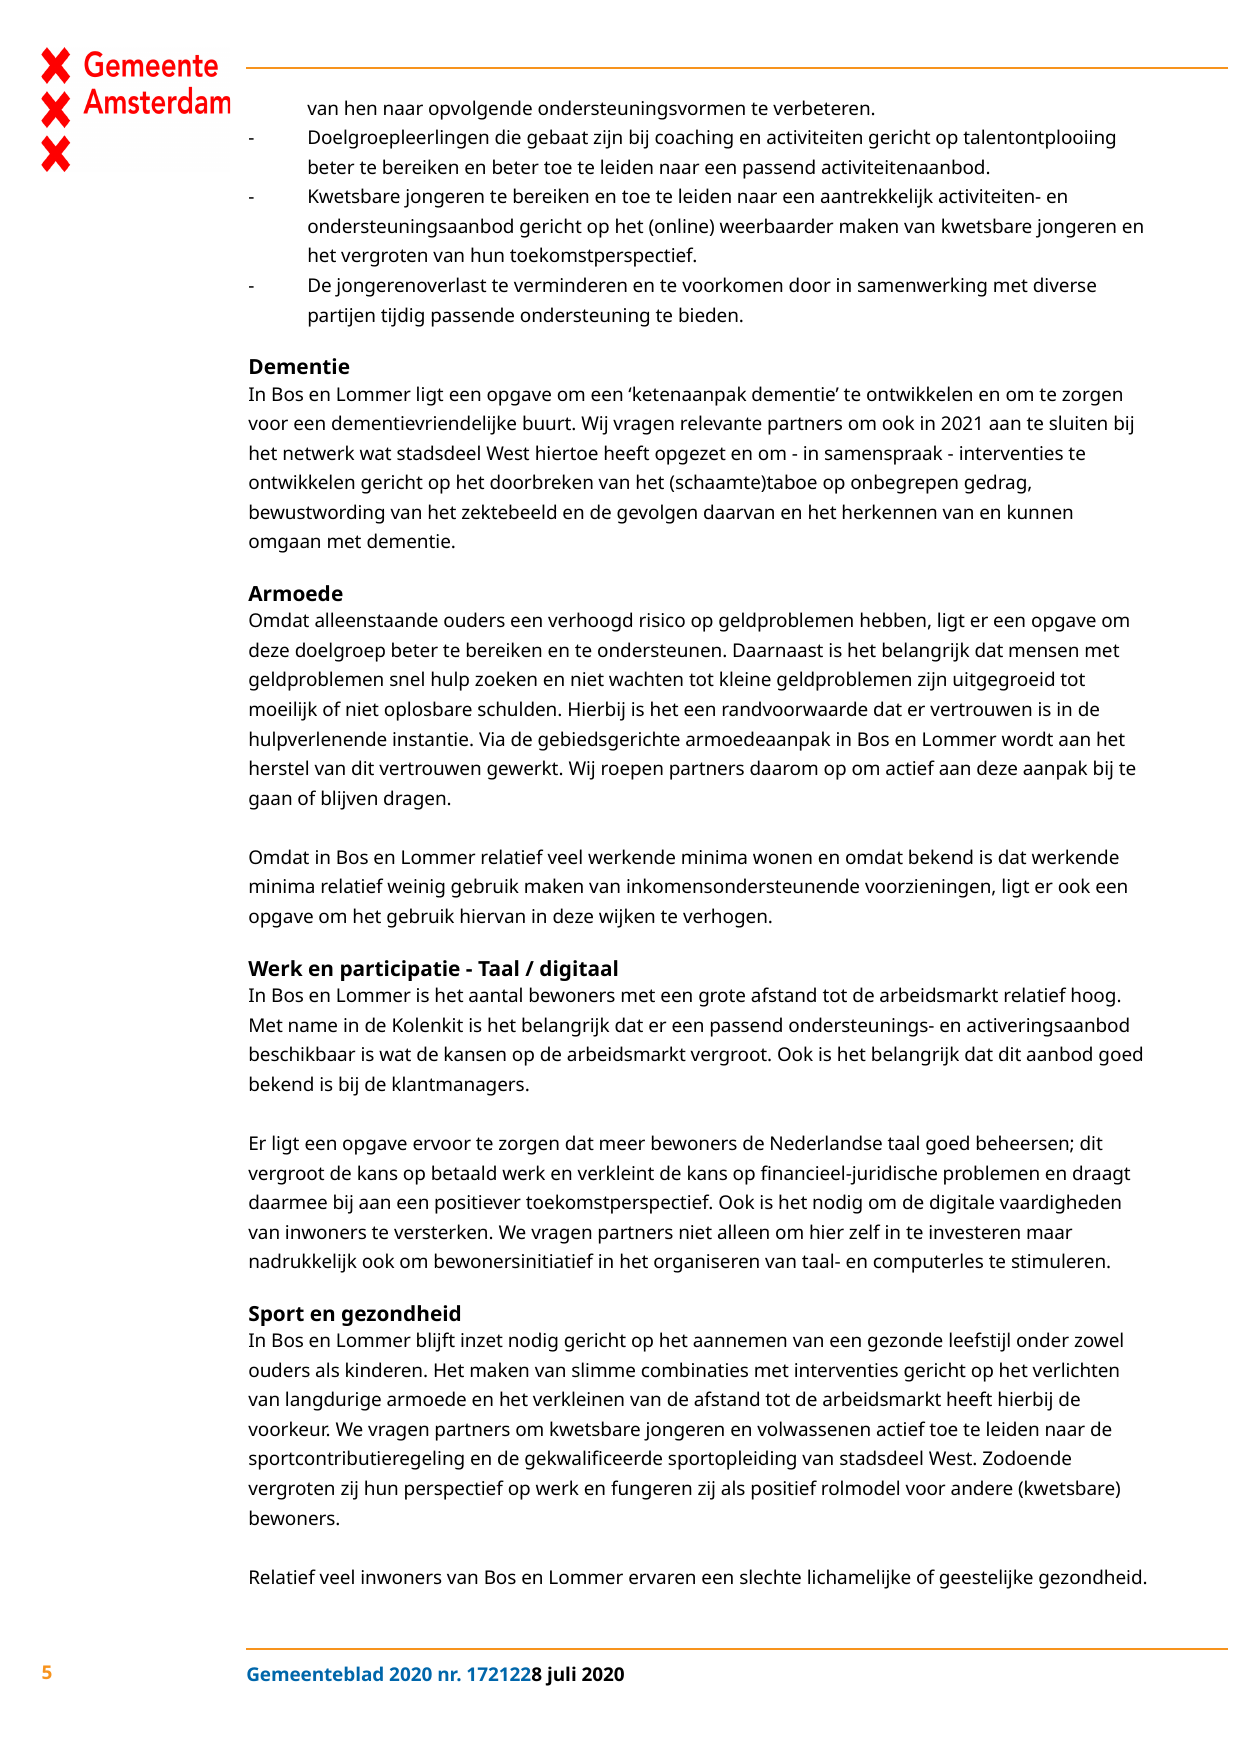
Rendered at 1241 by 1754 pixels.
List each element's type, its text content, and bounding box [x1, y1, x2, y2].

list De jongerenoverlast te verminderen en te voorkomen door in samenwerking met diverse partijen tijdig passende ondersteuning te bieden. [248, 272, 1152, 328]
text Omdat alleenstaande ouders een verhoogd risico op geldproblemen hebben, ligt er een opgave om deze doelgroep beter te bereiken en te ondersteunen. Daarnaast is het belangrijk dat mensen met geldproblemen snel hulp zoeken en niet wachten tot kleine geldproblemen zijn uitgegroeid tot moeilijk of niet oplosbare schulden. Hierbij is het een randvoorwaarde dat er vertrouwen is in de hulpverlenende instantie. Via de gebiedsgerichte armoedeaanpak in Bos en Lommer wordt aan het herstel van dit vertrouwen gewerkt. Wij roepen partners daarom op om actief aan deze aanpak bij te gaan of blijven dragen. [248, 607, 1152, 811]
text Relatief veel inwoners van Bos en Lommer ervaren een slechte lichamelijke of geestelijke gezondheid. [248, 1564, 1152, 1590]
text Sport en gezondheid [248, 1299, 1152, 1327]
text In Bos en Lommer is het aantal bewoners met een grote afstand tot de arbeidsmarkt relatief hoog. Met name in de Kolenkit is het belangrijk dat er een passend ondersteunings- en activeringsaanbod beschikbaar is wat de kansen op de arbeidsmarkt vergroot. Ook is het belangrijk dat dit aanbod goed bekend is bij de klantmanagers. [248, 982, 1152, 1097]
list Kwetsbare jongeren te bereiken en toe te leiden naar een aantrekkelijk activiteiten- en ondersteuningsaanbod gericht op het (online) weerbaarder maken van kwetsbare jongeren en het vergroten van hun toekomstperspectief. [248, 183, 1152, 268]
text Omdat in Bos en Lommer relatief veel werkende minima wonen en omdat bekend is dat werkende minima relatief weinig gebruik maken van inkomensondersteunende voorzieningen, ligt er ook een opgave om het gebruik hiervan in deze wijken te verhogen. [248, 844, 1152, 929]
list Doelgroepleerlingen die gebaat zijn bij coaching en activiteiten gericht op talentontplooiing beter te bereiken en beter toe te leiden naar een passend activiteitenaanbod. [248, 124, 1152, 180]
text Werk en participatie - Taal / digitaal [248, 954, 1152, 982]
text Armoede [248, 579, 1152, 607]
text In Bos en Lommer blijft inzet nodig gericht op het aannemen van een gezonde leefstijl onder zowel ouders als kinderen. Het maken van slimme combinaties met interventies gericht op het verlichten van langdurige armoede en het verkleinen van de afstand tot de arbeidsmarkt heeft hierbij de voorkeur. We vragen partners om kwetsbare jongeren en volwassenen actief toe te leiden naar de sportcontributieregeling en de gekwalificeerde sportopleiding van stadsdeel West. Zodoende vergroten zij hun perspectief op werk en fungeren zij als positief rolmodel voor andere (kwetsbare) bewoners. [248, 1327, 1152, 1531]
picture [41, 47, 231, 172]
list van hen naar opvolgende ondersteuningsvormen te verbeteren. [248, 95, 1152, 121]
text Dementie [248, 352, 1152, 381]
text In Bos en Lommer ligt een opgave om een ‘ketenaanpak dementie’ te ontwikkelen en om te zorgen voor een dementievriendelijke buurt. Wij vragen relevante partners om ook in 2021 aan te sluiten bij het netwerk wat stadsdeel West hiertoe heeft opgezet en om - in samenspraak - interventies te ontwikkelen gericht op het doorbreken van het (schaamte)taboe op onbegrepen gedrag, bewustwording van het zektebeeld en de gevolgen daarvan en het herkennen van en kunnen omgaan met dementie. [248, 381, 1152, 554]
text Er ligt een opgave ervoor te zorgen dat meer bewoners de Nederlandse taal goed beheersen; dit vergroot de kans op betaald werk en verkleint de kans op financieel-juridische problemen en draagt daarmee bij aan een positiever toekomstperspectief. Ook is het nodig om de digitale vaardigheden van inwoners te versterken. We vragen partners niet alleen om hier zelf in te investeren maar nadrukkelijk ook om bewonersinitiatief in het organiseren van taal- en computerles te stimuleren. [248, 1130, 1152, 1274]
